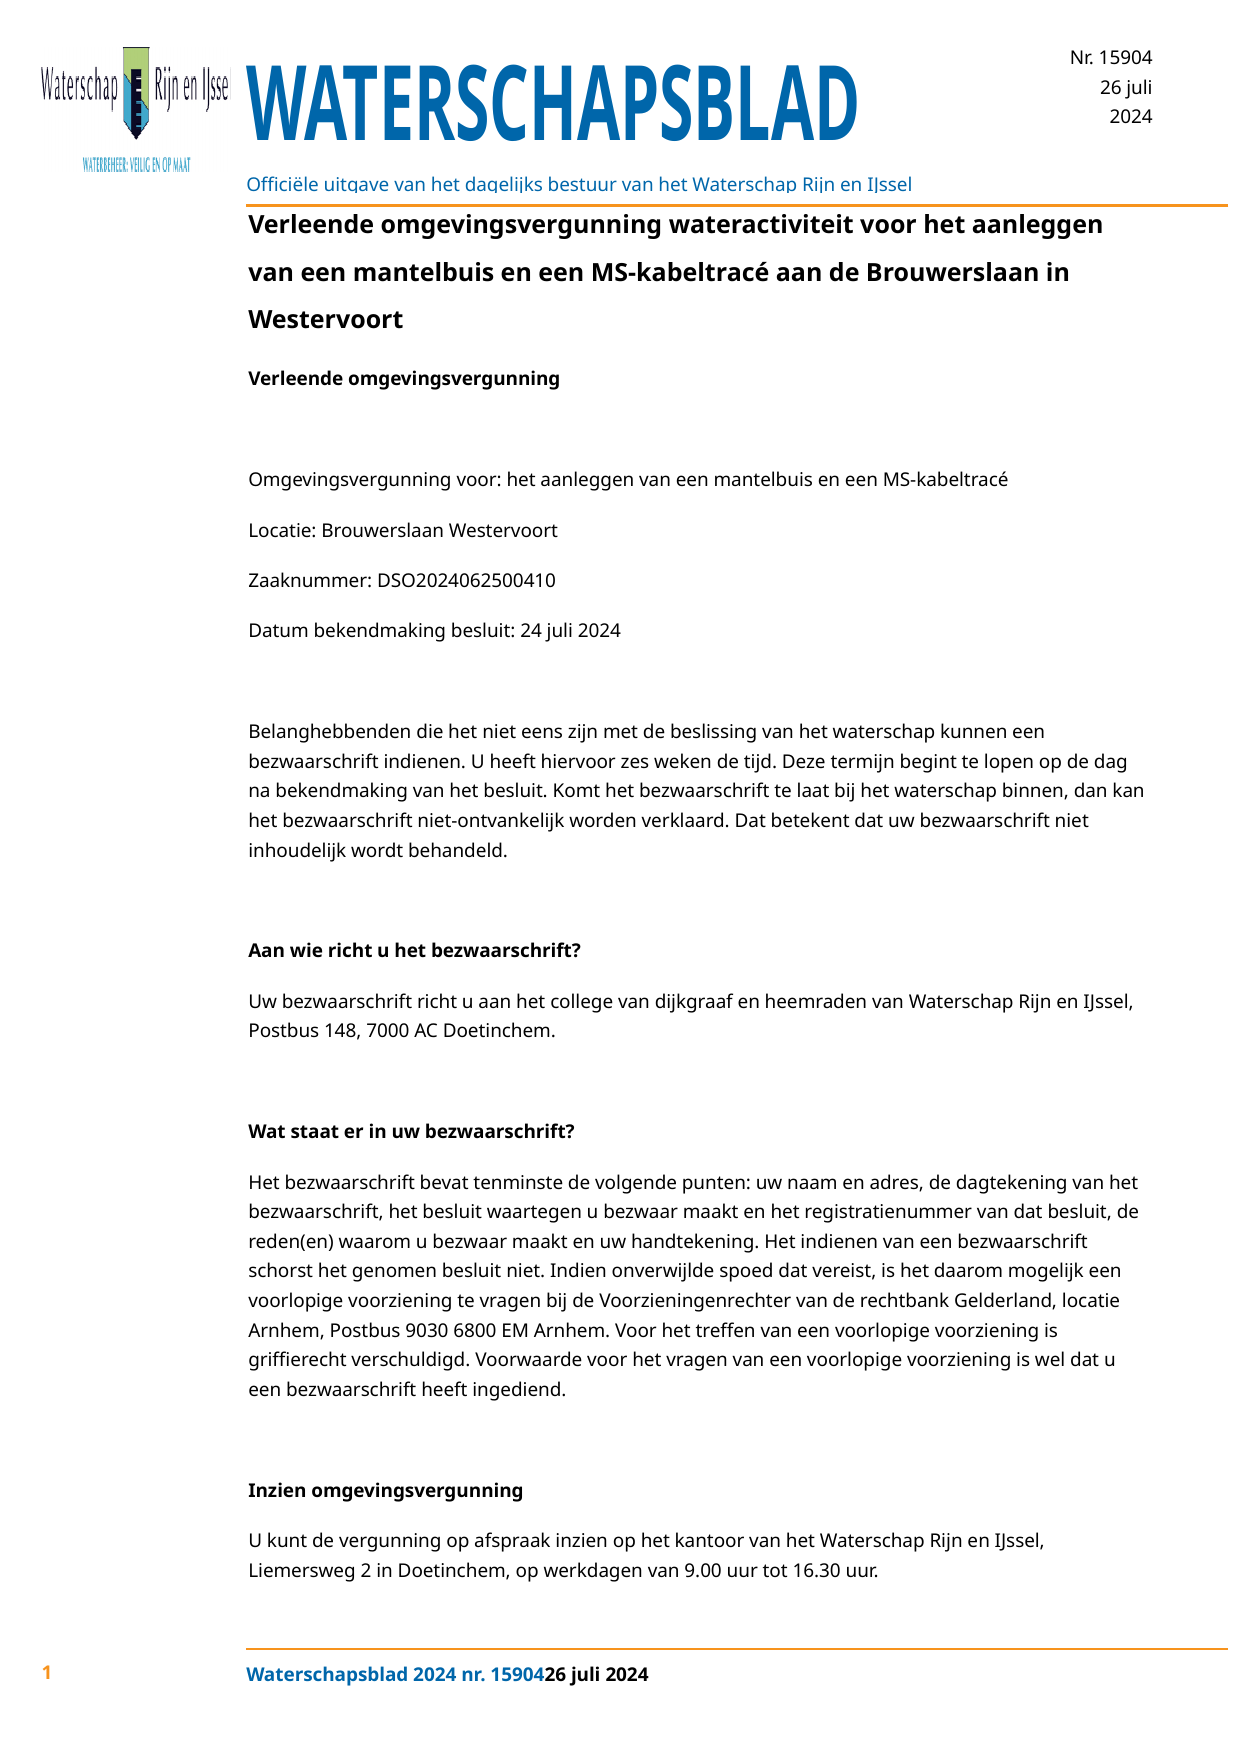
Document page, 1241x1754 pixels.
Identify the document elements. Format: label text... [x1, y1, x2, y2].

picture [41, 47, 231, 172]
text Aan wie richt u het bezwaarschrift? [248, 938, 1152, 963]
text Zaaknummer: DSO2024062500410 [248, 567, 1152, 593]
text Verleende omgevingsvergunning wateractiviteit voor het aanleggen van een mantelbuis en een MS-kabeltracé aan de Brouwerslaan in Westervoort [248, 207, 1152, 336]
text Datum bekendmaking besluit: 24 juli 2024 [248, 618, 1152, 643]
text Belanghebbenden die het niet eens zijn met de beslissing van het waterschap kunnen een bezwaarschrift indienen. U heeft hiervoor zes weken de tijd. Deze termijn begint te lopen op de dag na bekendmaking van het besluit. Komt het bezwaarschrift te laat bij het waterschap binnen, dan kan het bezwaarschrift niet-ontvankelijk worden verklaard. Dat betekent dat uw bezwaarschrift niet inhoudelijk wordt behandeld. [248, 718, 1152, 862]
text U kunt de vergunning op afspraak inzien op het kantoor van het Waterschap Rijn en IJssel, Liemersweg 2 in Doetinchem, op werkdagen van 9.00 uur tot 16.30 uur. [248, 1527, 1152, 1582]
text Inzien omgevingsvergunning [248, 1477, 1152, 1502]
text Verleende omgevingsvergunning [248, 366, 1152, 391]
text Locatie: Brouwerslaan Westervoort [248, 517, 1152, 542]
text Uw bezwaarschrift richt u aan het college van dijkgraaf en heemraden van Waterschap Rijn en IJssel, Postbus 148, 7000 AC Doetinchem. [248, 988, 1152, 1043]
text Wat staat er in uw bezwaarschrift? [248, 1118, 1152, 1144]
text Omgevingsvergunning voor: het aanleggen van een mantelbuis en een MS-kabeltracé [248, 466, 1152, 492]
text Het bezwaarschrift bevat tenminste de volgende punten: uw naam en adres, de dagtekening van het bezwaarschrift, het besluit waartegen u bezwaar maakt en het registratienummer van dat besluit, de reden(en) waarom u bezwaar maakt en uw handtekening. Het indienen van een bezwaarschrift schorst het genomen besluit niet. Indien onverwijlde spoed dat vereist, is het daarom mogelijk een voorlopige voorziening te vragen bij de Voorzieningenrechter van de rechtbank Gelderland, locatie Arnhem, Postbus 9030 6800 EM Arnhem. Voor het treffen van een voorlopige voorziening is griffierecht verschuldigd. Voorwaarde voor het vragen van een voorlopige voorziening is wel dat u een bezwaarschrift heeft ingediend. [248, 1169, 1152, 1402]
